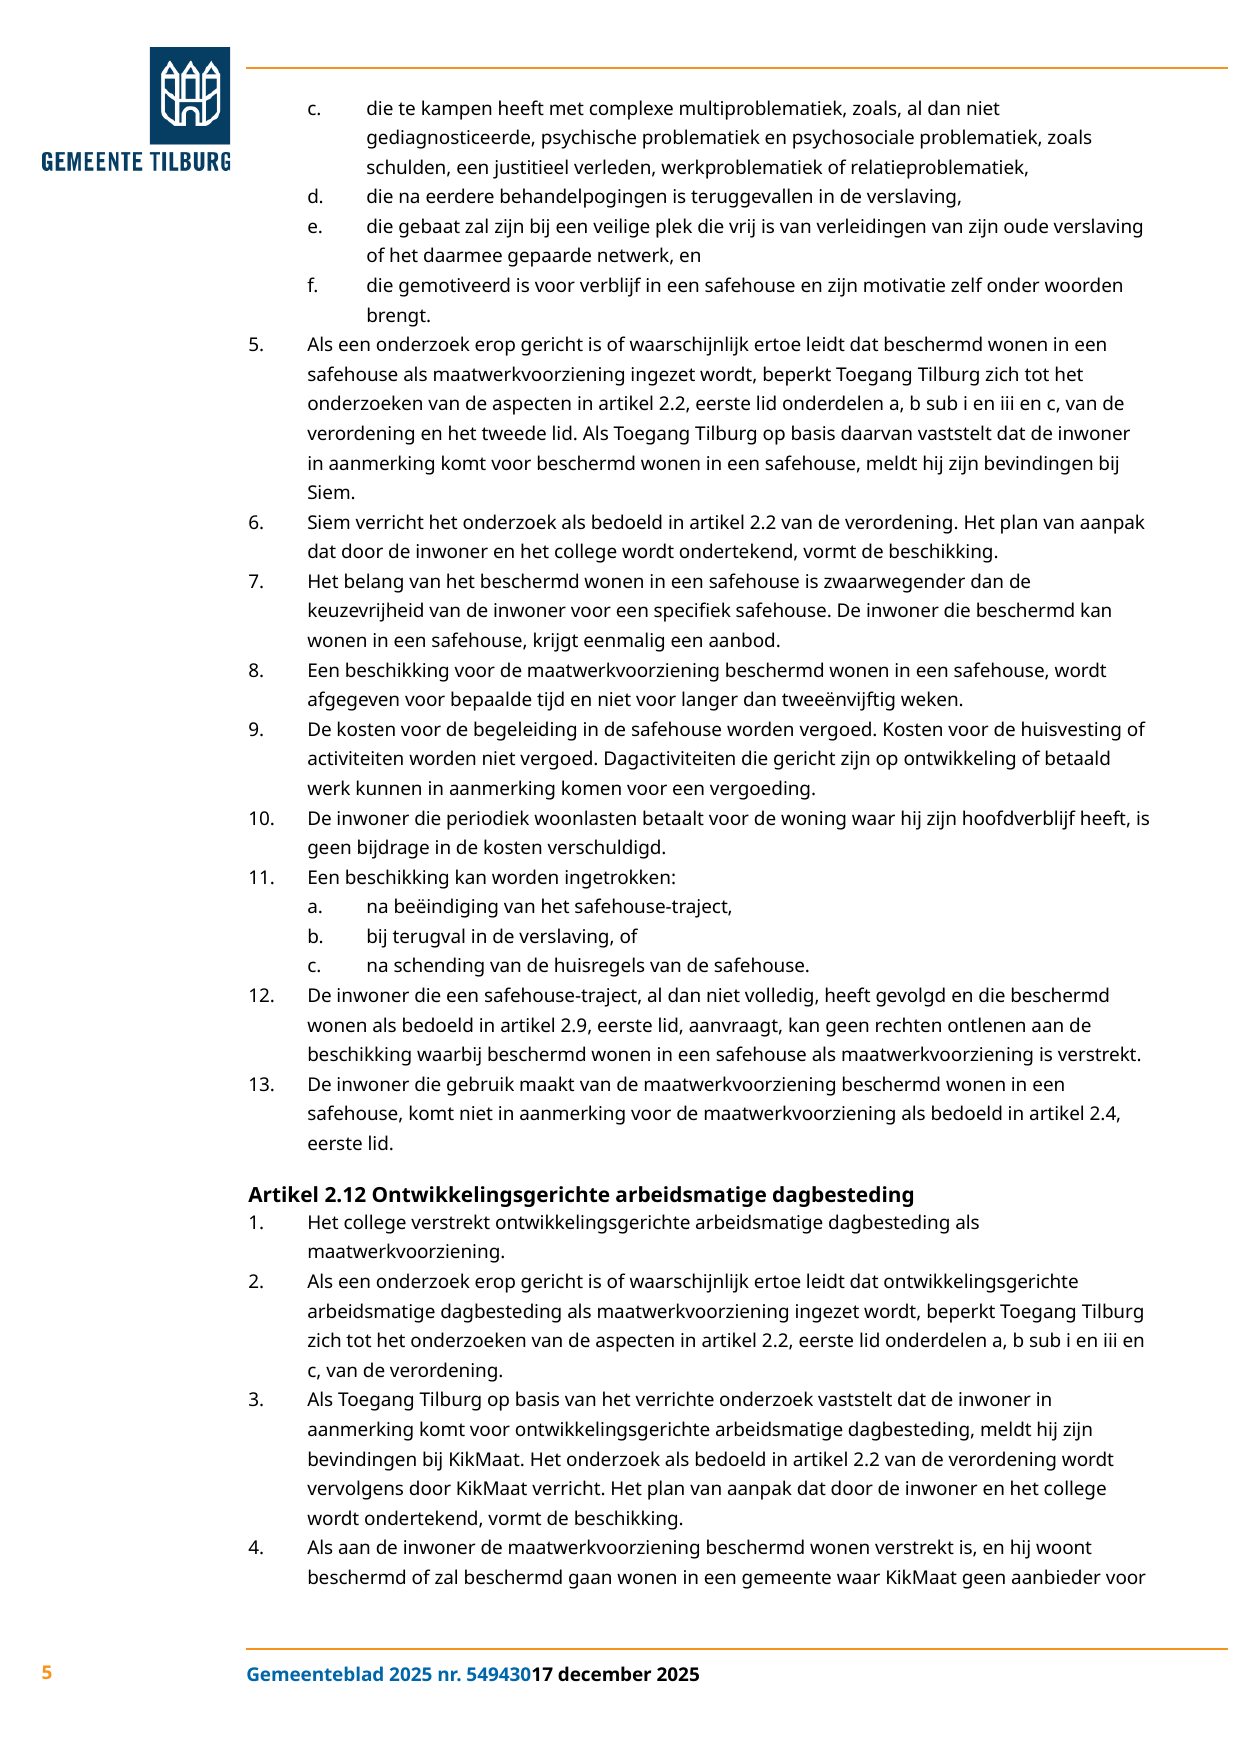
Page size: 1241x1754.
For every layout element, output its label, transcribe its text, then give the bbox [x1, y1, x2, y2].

list De inwoner die gebruik maakt van de maatwerkvoorziening beschermd wonen in een safehouse, komt niet in aanmerking voor de maatwerkvoorziening als bedoeld in artikel 2.4, eerste lid. [248, 1071, 1152, 1156]
list die gemotiveerd is voor verblijf in een safehouse en zijn motivatie zelf onder woorden brengt. [307, 272, 1152, 328]
list Als een onderzoek erop gericht is of waarschijnlijk ertoe leidt dat ontwikkelingsgerichte arbeidsmatige dagbesteding als maatwerkvoorziening ingezet wordt, beperkt Toegang Tilburg zich tot het onderzoeken van de aspecten in artikel 2.2, eerste lid onderdelen a, b sub i en iii en c, van de verordening. [248, 1268, 1152, 1383]
text Artikel 2.12 Ontwikkelingsgerichte arbeidsmatige dagbesteding [248, 1181, 1152, 1209]
list die na eerdere behandelpogingen is teruggevallen in de verslaving, [307, 183, 1152, 209]
list Als een onderzoek erop gericht is of waarschijnlijk ertoe leidt dat beschermd wonen in een safehouse als maatwerkvoorziening ingezet wordt, beperkt Toegang Tilburg zich tot het onderzoeken van de aspecten in artikel 2.2, eerste lid onderdelen a, b sub i en iii en c, van de verordening en het tweede lid. Als Toegang Tilburg op basis daarvan vaststelt dat de inwoner in aanmerking komt voor beschermd wonen in een safehouse, meldt hij zijn bevindingen bij Siem. [248, 331, 1152, 505]
list De inwoner die een safehouse-traject, al dan niet volledig, heeft gevolgd en die beschermd wonen als bedoeld in artikel 2.9, eerste lid, aanvraagt, kan geen rechten ontlenen aan de beschikking waarbij beschermd wonen in een safehouse als maatwerkvoorziening is verstrekt. [248, 982, 1152, 1067]
list Het college verstrekt ontwikkelingsgerichte arbeidsmatige dagbesteding als maatwerkvoorziening. [248, 1209, 1152, 1264]
list Het belang van het beschermd wonen in een safehouse is zwaarwegender dan de keuzevrijheid van de inwoner voor een specifiek safehouse. De inwoner die beschermd kan wonen in een safehouse, krijgt eenmalig een aanbod. [248, 568, 1152, 653]
list De kosten voor de begeleiding in de safehouse worden vergoed. Kosten voor de huisvesting of activiteiten worden niet vergoed. Dagactiviteiten die gericht zijn op ontwikkeling of betaald werk kunnen in aanmerking komen voor een vergoeding. [248, 716, 1152, 801]
list na schending van de huisregels van de safehouse. [307, 953, 1152, 978]
list Een beschikking voor de maatwerkvoorziening beschermd wonen in een safehouse, wordt afgegeven voor bepaalde tijd en niet voor langer dan tweeënvijftig weken. [248, 657, 1152, 712]
picture [41, 47, 231, 172]
list Siem verricht het onderzoek als bedoeld in artikel 2.2 van de verordening. Het plan van aanpak dat door de inwoner en het college wordt ondertekend, vormt de beschikking. [248, 509, 1152, 564]
list Als aan de inwoner de maatwerkvoorziening beschermd wonen verstrekt is, en hij woont beschermd of zal beschermd gaan wonen in een gemeente waar KikMaat geen aanbieder voor [248, 1534, 1152, 1590]
list die te kampen heeft met complexe multiproblematiek, zoals, al dan niet gediagnosticeerde, psychische problematiek en psychosociale problematiek, zoals schulden, een justitieel verleden, werkproblematiek of relatieproblematiek, [307, 95, 1152, 180]
list bij terugval in de verslaving, of [307, 923, 1152, 949]
list na beëindiging van het safehouse-traject, [307, 893, 1152, 919]
list Een beschikking kan worden ingetrokken: [248, 864, 1152, 890]
list die gebaat zal zijn bij een veilige plek die vrij is van verleidingen van zijn oude verslaving of het daarmee gepaarde netwerk, en [307, 213, 1152, 268]
list De inwoner die periodiek woonlasten betaalt voor de woning waar hij zijn hoofdverblijf heeft, is geen bijdrage in de kosten verschuldigd. [248, 805, 1152, 860]
list Als Toegang Tilburg op basis van het verrichte onderzoek vaststelt dat de inwoner in aanmerking komt voor ontwikkelingsgerichte arbeidsmatige dagbesteding, meldt hij zijn bevindingen bij KikMaat. Het onderzoek als bedoeld in artikel 2.2 van de verordening wordt vervolgens door KikMaat verricht. Het plan van aanpak dat door de inwoner en het college wordt ondertekend, vormt de beschikking. [248, 1387, 1152, 1531]
